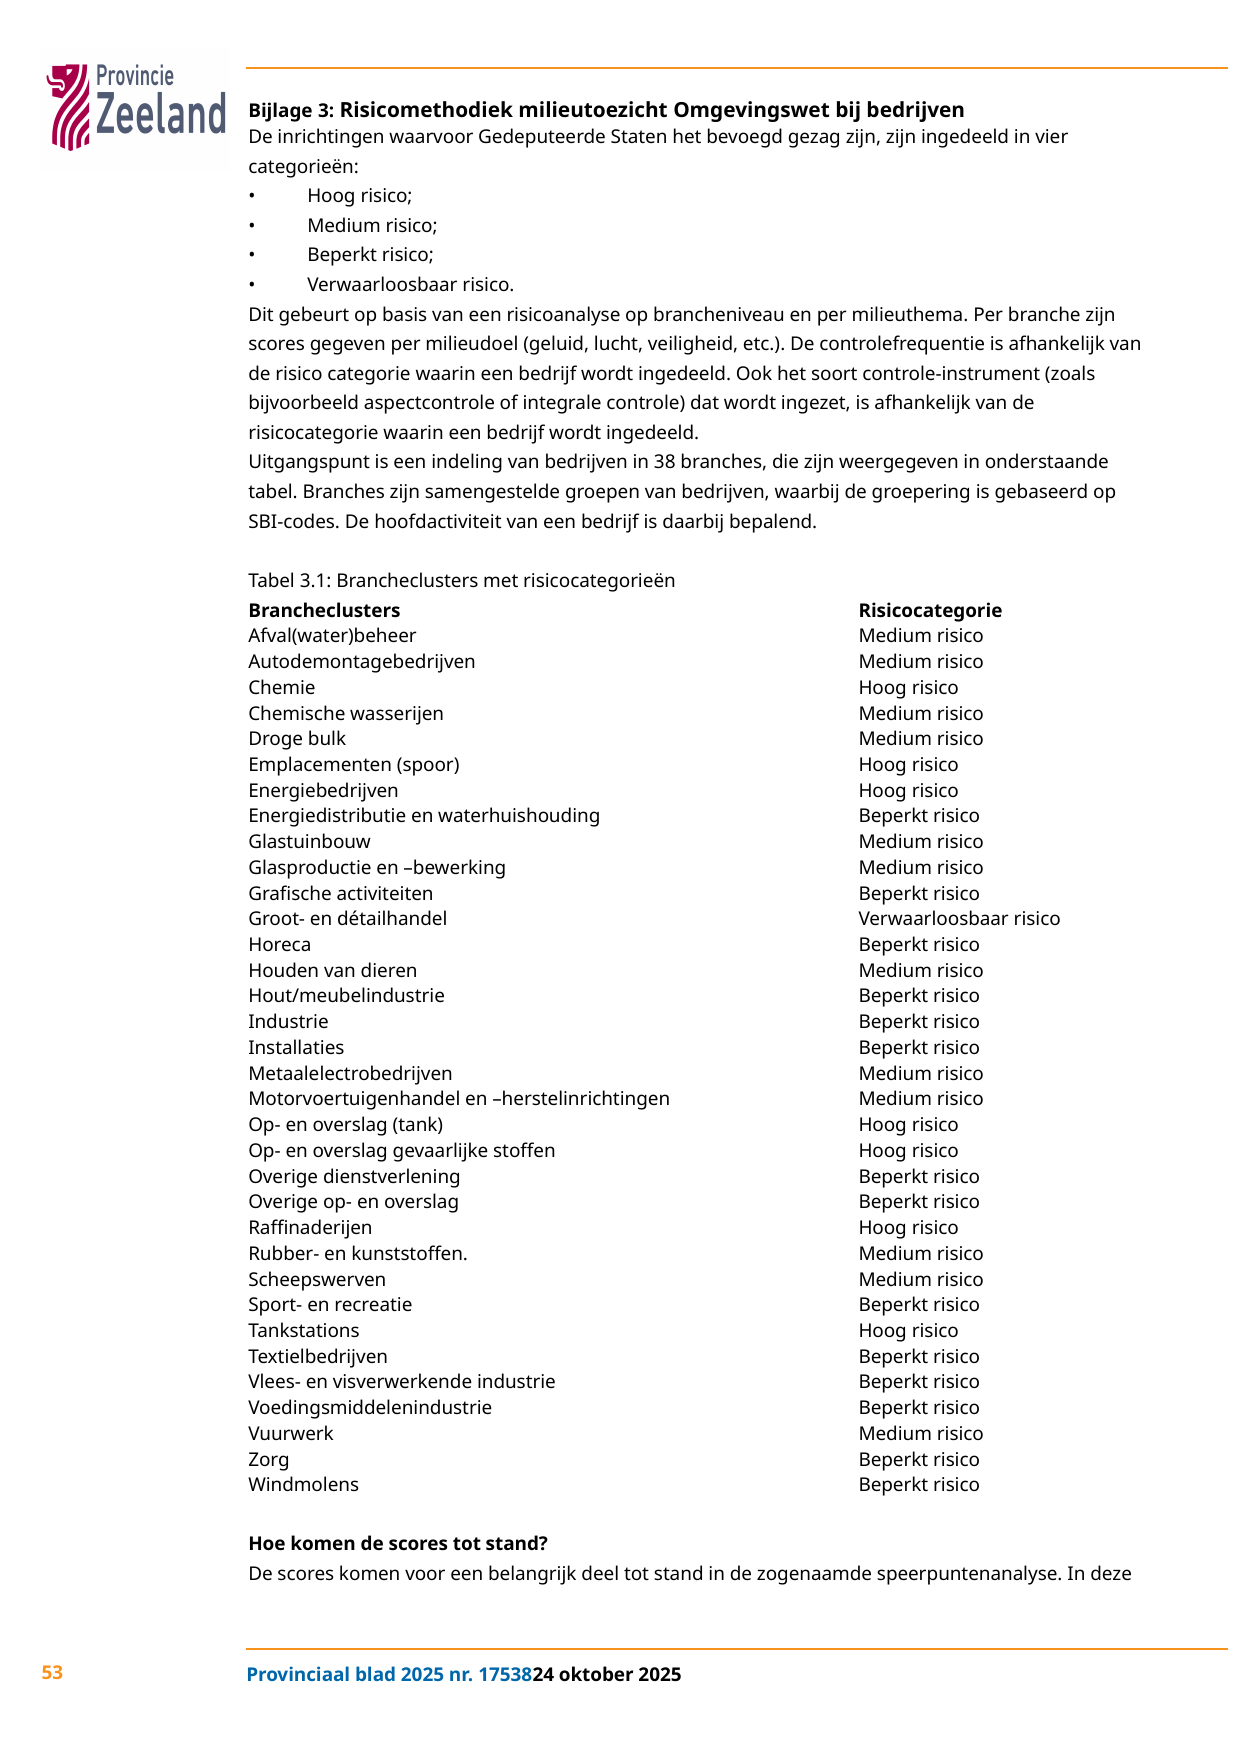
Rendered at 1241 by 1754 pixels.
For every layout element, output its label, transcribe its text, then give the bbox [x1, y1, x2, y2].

table_cell Medium risico [858, 700, 1152, 725]
table_cell Chemie [248, 674, 858, 700]
table_cell Sport- en recreatie [248, 1291, 858, 1317]
table_cell Hout/meubelindustrie [248, 983, 858, 1008]
table_cell Hoog risico [858, 1111, 1152, 1137]
table_cell Voedingsmiddelenindustrie [248, 1394, 858, 1420]
table_cell Industrie [248, 1009, 858, 1034]
text Dit gebeurt op basis van een risicoanalyse op brancheniveau en per milieuthema. Per branche zijn scores gegeven per milieudoel (geluid, lucht, veiligheid, etc.). De controlefrequentie is afhankelijk van de risico categorie waarin een bedrijf wordt ingedeeld. Ook het soort controle-instrument (zoals bijvoorbeeld aspectcontrole of integrale controle) dat wordt ingezet, is afhankelijk van de risicocategorie waarin een bedrijf wordt ingedeeld. [248, 301, 1152, 445]
table_cell Raffinaderijen [248, 1214, 858, 1240]
table_cell Op- en overslag (tank) [248, 1111, 858, 1137]
table_cell Metaalelectrobedrijven [248, 1060, 858, 1086]
table_cell Beperkt risico [858, 803, 1152, 828]
table_cell Vuurwerk [248, 1420, 858, 1446]
table_cell Windmolens [248, 1472, 858, 1497]
list Hoog risico; [248, 182, 1152, 208]
table_cell Chemische wasserijen [248, 700, 858, 725]
table_cell Beperkt risico [858, 1394, 1152, 1420]
table_cell Medium risico [858, 1086, 1152, 1111]
table_cell Beperkt risico [858, 1343, 1152, 1369]
list Medium risico; [248, 212, 1152, 238]
table_cell Hoog risico [858, 1137, 1152, 1163]
table_cell Installaties [248, 1034, 858, 1060]
table_cell Medium risico [858, 957, 1152, 983]
table_cell Hoog risico [858, 777, 1152, 803]
table_cell Scheepswerven [248, 1266, 858, 1291]
table_cell Hoog risico [858, 751, 1152, 777]
table_cell Droge bulk [248, 725, 858, 751]
table_cell Medium risico [858, 828, 1152, 854]
table_cell Motorvoertuigenhandel en –herstelinrichtingen [248, 1086, 858, 1111]
table_cell Medium risico [858, 1060, 1152, 1086]
table_cell Zorg [248, 1446, 858, 1472]
table_cell Beperkt risico [858, 931, 1152, 957]
table_cell Medium risico [858, 1266, 1152, 1291]
table_cell Medium risico [858, 623, 1152, 648]
table_header Brancheclusters [248, 597, 858, 622]
table_cell Glastuinbouw [248, 828, 858, 854]
table_cell Medium risico [858, 725, 1152, 751]
list Verwaarloosbaar risico. [248, 271, 1152, 297]
table_cell Medium risico [858, 854, 1152, 880]
table_cell Beperkt risico [858, 1446, 1152, 1472]
table_cell Tankstations [248, 1317, 858, 1343]
table_cell Emplacementen (spoor) [248, 751, 858, 777]
table_cell Hoog risico [858, 1214, 1152, 1240]
table_cell Overige dienstverlening [248, 1163, 858, 1188]
text Hoe komen de scores tot stand? [248, 1530, 1152, 1556]
table_cell Textielbedrijven [248, 1343, 858, 1369]
table_cell Beperkt risico [858, 1009, 1152, 1034]
table_cell Overige op- en overslag [248, 1189, 858, 1214]
text De inrichtingen waarvoor Gedeputeerde Staten het bevoegd gezag zijn, zijn ingedeeld in vier categorieën: [248, 123, 1152, 179]
table_cell Beperkt risico [858, 1163, 1152, 1188]
text De scores komen voor een belangrijk deel tot stand in de zogenaamde speerpuntenanalyse. In deze [248, 1560, 1152, 1585]
table_cell Medium risico [858, 1420, 1152, 1446]
table_cell Grafische activiteiten [248, 880, 858, 906]
table_cell Rubber- en kunststoffen. [248, 1240, 858, 1266]
table_cell Houden van dieren [248, 957, 858, 983]
table_cell Autodemontagebedrijven [248, 648, 858, 674]
table_cell Energiedistributie en waterhuishouding [248, 803, 858, 828]
table_cell Energiebedrijven [248, 777, 858, 803]
table_cell Medium risico [858, 648, 1152, 674]
table_cell Op- en overslag gevaarlijke stoffen [248, 1137, 858, 1163]
table_cell Hoog risico [858, 1317, 1152, 1343]
picture [41, 47, 231, 172]
table_cell Beperkt risico [858, 1291, 1152, 1317]
table_cell Beperkt risico [858, 880, 1152, 906]
table_header Risicocategorie [858, 597, 1152, 622]
table_cell Beperkt risico [858, 1189, 1152, 1214]
table_cell Beperkt risico [858, 1369, 1152, 1394]
table_cell Glasproductie en –bewerking [248, 854, 858, 880]
table_cell Medium risico [858, 1240, 1152, 1266]
list Beperkt risico; [248, 242, 1152, 267]
table_cell Groot- en détailhandel [248, 906, 858, 931]
table_cell Beperkt risico [858, 1034, 1152, 1060]
table_cell Afval(water)beheer [248, 623, 858, 648]
text Bijlage 3: Risicomethodiek milieutoezicht Omgevingswet bij bedrijven [248, 95, 1152, 123]
table_cell Beperkt risico [858, 983, 1152, 1008]
table_cell Hoog risico [858, 674, 1152, 700]
text Tabel 3.1: Brancheclusters met risicocategorieën [248, 567, 1152, 593]
table_cell Beperkt risico [858, 1472, 1152, 1497]
text Uitgangspunt is een indeling van bedrijven in 38 branches, die zijn weergegeven in onderstaande tabel. Branches zijn samengestelde groepen van bedrijven, waarbij de groepering is gebaseerd op SBI-codes. De hoofdactiviteit van een bedrijf is daarbij bepalend. [248, 449, 1152, 534]
table_cell Verwaarloosbaar risico [858, 906, 1152, 931]
table_cell Horeca [248, 931, 858, 957]
table_cell Vlees- en visverwerkende industrie [248, 1369, 858, 1394]
